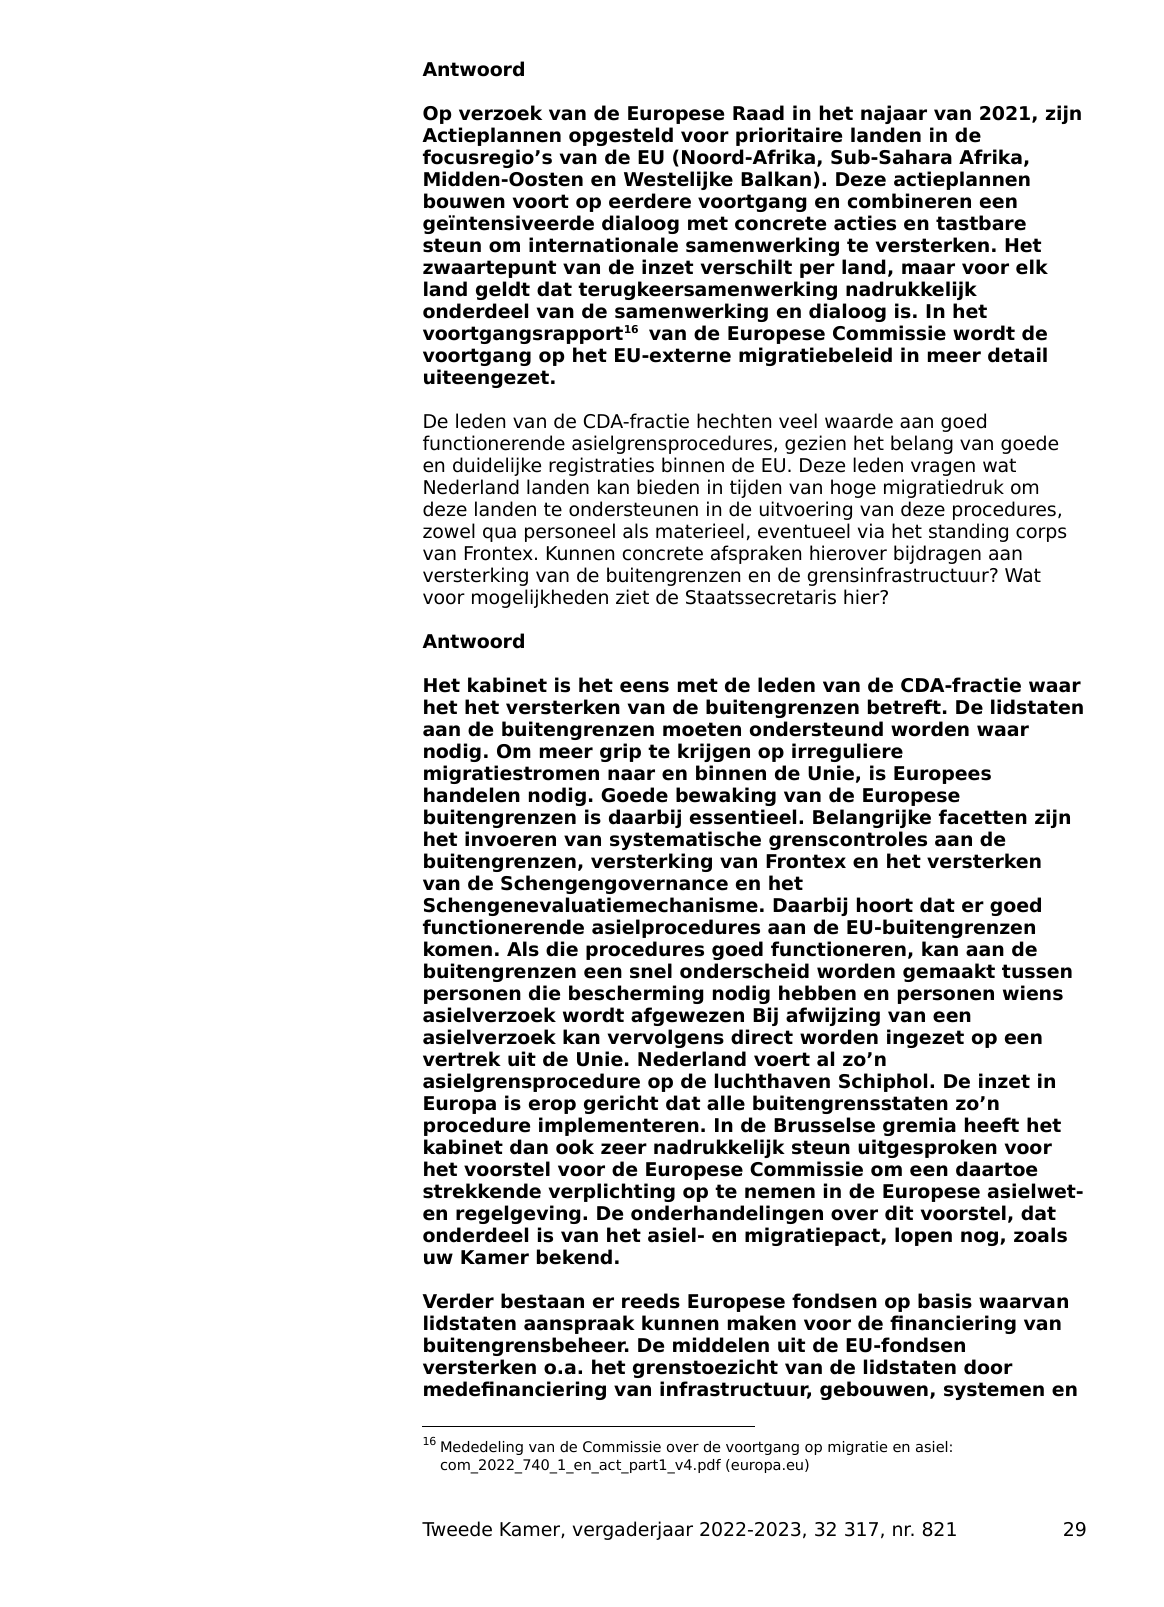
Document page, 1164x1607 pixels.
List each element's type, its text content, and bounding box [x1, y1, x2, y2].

text Het kabinet is het eens met de leden van de CDA-fractie waar het het versterken van de buitengrenzen betreft. De lidstaten aan de buitengrenzen moeten ondersteund worden waar nodig. Om meer grip te krijgen op irreguliere migratiestromen naar en binnen de Unie, is Europees handelen nodig. Goede bewaking van de Europese buitengrenzen is daarbij essentieel. Belangrijke facetten zijn het invoeren van systematische grenscontroles aan de buitengrenzen, versterking van Frontex en het versterken van de Schengengovernance en het Schengenevaluatiemechanisme. Daarbij hoort dat er goed functionerende asielprocedures aan de EU-buitengrenzen komen. Als die procedures goed functioneren, kan aan de buitengrenzen een snel onderscheid worden gemaakt tussen personen die bescherming nodig hebben en personen wiens asielverzoek wordt afgewezen Bij afwijzing van een asielverzoek kan vervolgens direct worden ingezet op een vertrek uit de Unie. Nederland voert al zo’n asielgrensprocedure op de luchthaven Schiphol. De inzet in Europa is erop gericht dat alle buitengrensstaten zo’n procedure implementeren. In de Brusselse gremia heeft het kabinet dan ook zeer nadrukkelijk steun uitgesproken voor het voorstel voor de Europese Commissie om een daartoe strekkende verplichting op te nemen in de Europese asielwet- en regelgeving. De onderhandelingen over dit voorstel, dat onderdeel is van het asiel- en migratiepact, lopen nog, zoals uw Kamer bekend. [422, 675, 1087, 1269]
subtitle Antwoord [422, 631, 1087, 653]
text Mededeling van de Commissie over de voortgang op migratie en asiel: com_2022_740_1_en_act_part1_v4.pdf (europa.eu) [422, 1435, 1087, 1474]
text Verder bestaan er reeds Europese fondsen op basis waarvan lidstaten aanspraak kunnen maken voor de financiering van buitengrensbeheer. De middelen uit de EU-fondsen versterken o.a. het grenstoezicht van de lidstaten door medefinanciering van infrastructuur, gebouwen, systemen en [422, 1291, 1087, 1401]
subtitle Antwoord [422, 59, 1087, 81]
text Op verzoek van de Europese Raad in het najaar van 2021, zijn Actieplannen opgesteld voor prioritaire landen in de focusregio’s van de EU (Noord-Afrika, Sub-Sahara Afrika, Midden-Oosten en Westelijke Balkan). Deze actieplannen bouwen voort op eerdere voortgang en combineren een geïntensiveerde dialoog met concrete acties en tastbare steun om internationale samenwerking te versterken. Het zwaartepunt van de inzet verschilt per land, maar voor elk land geldt dat terugkeersamenwerking nadrukkelijk onderdeel van de samenwerking en dialoog is. In het voortgangsrapport van de Europese Commissie wordt de voortgang op het EU-externe migratiebeleid in meer detail uiteengezet. [422, 103, 1087, 389]
text De leden van de CDA-fractie hechten veel waarde aan goed functionerende asielgrensprocedures, gezien het belang van goede en duidelijke registraties binnen de EU. Deze leden vragen wat Nederland landen kan bieden in tijden van hoge migratiedruk om deze landen te ondersteunen in de uitvoering van deze procedures, zowel qua personeel als materieel, eventueel via het standing corps van Frontex. Kunnen concrete afspraken hierover bijdragen aan versterking van de buitengrenzen en de grensinfrastructuur? Wat voor mogelijkheden ziet de Staatssecretaris hier? [422, 411, 1087, 609]
